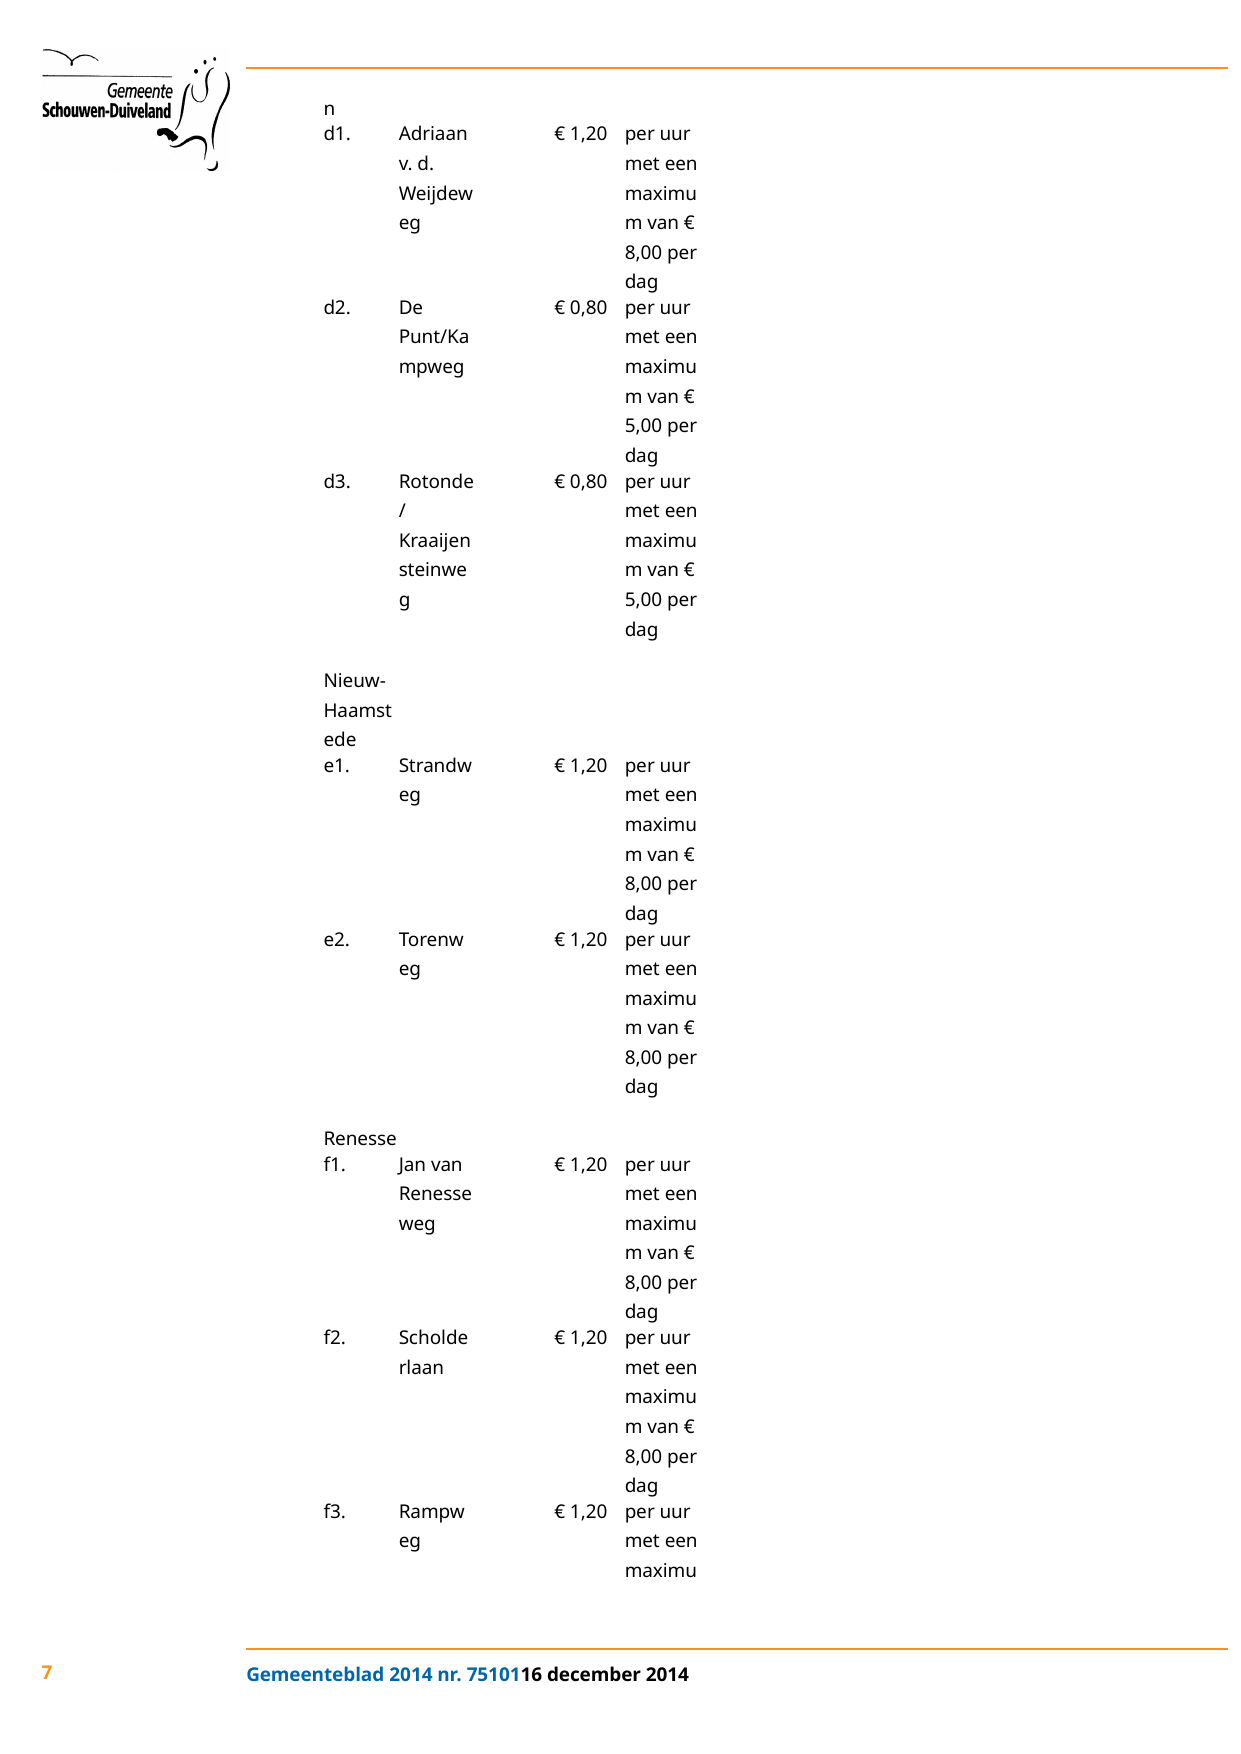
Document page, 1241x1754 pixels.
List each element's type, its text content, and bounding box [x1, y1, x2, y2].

table_cell Torenweg [399, 926, 474, 1099]
table_cell [700, 1151, 775, 1324]
table_cell [850, 121, 926, 294]
table_cell n [323, 95, 398, 121]
table_cell [850, 1099, 926, 1125]
table_cell d1. [323, 121, 398, 294]
table_cell [926, 1498, 1001, 1583]
table_cell [474, 121, 549, 294]
table_cell [700, 95, 775, 121]
table_cell [625, 1125, 700, 1151]
table_cell Scholderlaan [399, 1325, 474, 1498]
table_cell [926, 468, 1001, 641]
table_cell [1001, 1498, 1076, 1583]
table_cell € 1,20 [549, 1498, 624, 1583]
table_cell Renesse [323, 1125, 398, 1151]
table_cell [700, 1125, 775, 1151]
table_cell [399, 1125, 474, 1151]
table_cell [399, 641, 474, 667]
table_cell f2. [323, 1325, 398, 1498]
table_cell [625, 95, 700, 121]
table_cell [625, 667, 700, 752]
table_cell [1001, 641, 1076, 667]
table_cell [1076, 641, 1152, 667]
table_cell [474, 1325, 549, 1498]
table_cell [850, 1125, 926, 1151]
table_cell [850, 641, 926, 667]
table_cell e2. [323, 926, 398, 1099]
table_cell per uur met een maximum van € 5,00 per dag [625, 468, 700, 641]
table_cell [850, 1498, 926, 1583]
table_cell [850, 667, 926, 752]
table_cell [850, 1151, 926, 1324]
table_cell [1076, 95, 1152, 121]
table_cell [248, 1151, 323, 1324]
table_cell [926, 1151, 1001, 1324]
table_cell [775, 1099, 850, 1125]
table_cell [474, 641, 549, 667]
table_cell [474, 752, 549, 926]
table_cell [625, 1099, 700, 1125]
table_cell per uur met een maximum van € 5,00 per dag [625, 294, 700, 468]
table_cell [248, 1099, 323, 1125]
table_cell [700, 641, 775, 667]
table_cell [926, 1099, 1001, 1125]
table_cell e1. [323, 752, 398, 926]
table_cell Jan van Renesseweg [399, 1151, 474, 1324]
table_cell d3. [323, 468, 398, 641]
table_cell per uur met een maximum van € 8,00 per dag [625, 926, 700, 1099]
table_cell [1001, 752, 1076, 926]
table_cell [926, 752, 1001, 926]
table_cell d2. [323, 294, 398, 468]
table_cell € 1,20 [549, 1151, 624, 1324]
table_cell [474, 1151, 549, 1324]
table_cell [549, 641, 624, 667]
table_cell [1001, 1325, 1076, 1498]
table_cell [926, 95, 1001, 121]
table_cell [926, 641, 1001, 667]
table_cell De Punt/Kampweg [399, 294, 474, 468]
table_cell [248, 1325, 323, 1498]
table_cell per uur met een maximum van € 8,00 per dag [625, 752, 700, 926]
picture [41, 47, 231, 172]
table_cell [775, 468, 850, 641]
table_cell [248, 926, 323, 1099]
table_cell [248, 121, 323, 294]
table_cell [700, 468, 775, 641]
table_cell [549, 1099, 624, 1125]
table_cell [323, 1099, 398, 1125]
table_cell [850, 468, 926, 641]
table_cell [775, 1498, 850, 1583]
table_cell [775, 926, 850, 1099]
table_cell [248, 641, 323, 667]
table_cell [549, 667, 624, 752]
table_cell [474, 926, 549, 1099]
table_cell [775, 1151, 850, 1324]
table_cell [700, 1325, 775, 1498]
table_cell Nieuw-Haamstede [323, 667, 398, 752]
table_cell [248, 95, 323, 121]
table_cell [700, 926, 775, 1099]
table_cell [248, 752, 323, 926]
table_cell [700, 1498, 775, 1583]
table_cell [775, 121, 850, 294]
table_cell [775, 1125, 850, 1151]
table_cell [850, 95, 926, 121]
table_cell [700, 294, 775, 468]
table_cell [775, 294, 850, 468]
table_cell [474, 667, 549, 752]
table_cell [1001, 667, 1076, 752]
table_cell [1001, 294, 1076, 468]
table_cell [850, 1325, 926, 1498]
table_cell [775, 641, 850, 667]
table_cell Adriaan v. d. Weijdeweg [399, 121, 474, 294]
table_cell Rotonde/Kraaijensteinweg [399, 468, 474, 641]
table_cell € 1,20 [549, 121, 624, 294]
table_cell f1. [323, 1151, 398, 1324]
table_cell [775, 1325, 850, 1498]
table_cell [399, 667, 474, 752]
table_cell [1001, 1151, 1076, 1324]
table_cell [1001, 926, 1076, 1099]
table_cell [926, 121, 1001, 294]
table_cell [1001, 1125, 1076, 1151]
table_cell [926, 926, 1001, 1099]
table_cell [926, 667, 1001, 752]
table_cell [474, 468, 549, 641]
table_cell € 1,20 [549, 926, 624, 1099]
table_cell [700, 752, 775, 926]
table_cell per uur met een maximum van € 8,00 per dag [625, 1151, 700, 1324]
table_cell € 0,80 [549, 294, 624, 468]
table_cell € 1,20 [549, 752, 624, 926]
table_cell € 1,20 [549, 1325, 624, 1498]
table_cell [700, 1099, 775, 1125]
table_cell [1076, 1125, 1152, 1151]
table_cell [248, 1498, 323, 1583]
table_cell [474, 1498, 549, 1583]
table_cell f3. [323, 1498, 398, 1583]
table_cell [248, 667, 323, 752]
table_cell Strandweg [399, 752, 474, 926]
table_cell [850, 926, 926, 1099]
table_cell Rampweg [399, 1498, 474, 1583]
table_cell [700, 121, 775, 294]
table_cell per uur met een maximu [625, 1498, 700, 1583]
table_cell [474, 1125, 549, 1151]
table_cell [926, 294, 1001, 468]
table_cell [775, 752, 850, 926]
table_cell [926, 1125, 1001, 1151]
table_cell [1001, 468, 1076, 641]
table_cell [399, 1099, 474, 1125]
table_cell [700, 667, 775, 752]
table_cell € 0,80 [549, 468, 624, 641]
table_cell [323, 641, 398, 667]
table_cell [850, 752, 926, 926]
table_cell [474, 294, 549, 468]
table_cell [474, 1099, 549, 1125]
table_cell [775, 95, 850, 121]
table_cell [775, 667, 850, 752]
table_cell [1001, 1099, 1076, 1125]
table_cell [474, 95, 549, 121]
table_cell [926, 1325, 1001, 1498]
table_cell [399, 95, 474, 121]
table_cell [850, 294, 926, 468]
table_cell [625, 641, 700, 667]
table_cell [1001, 95, 1076, 121]
table_cell [1076, 1099, 1152, 1125]
table_cell [248, 1125, 323, 1151]
table_cell [549, 95, 624, 121]
table_cell [248, 468, 323, 641]
table_cell [549, 1125, 624, 1151]
table_cell [1076, 667, 1152, 752]
table_cell per uur met een maximum van € 8,00 per dag [625, 1325, 700, 1498]
table_cell [248, 294, 323, 468]
table_cell per uur met een maximum van € 8,00 per dag [625, 121, 700, 294]
table_cell [1001, 121, 1076, 294]
